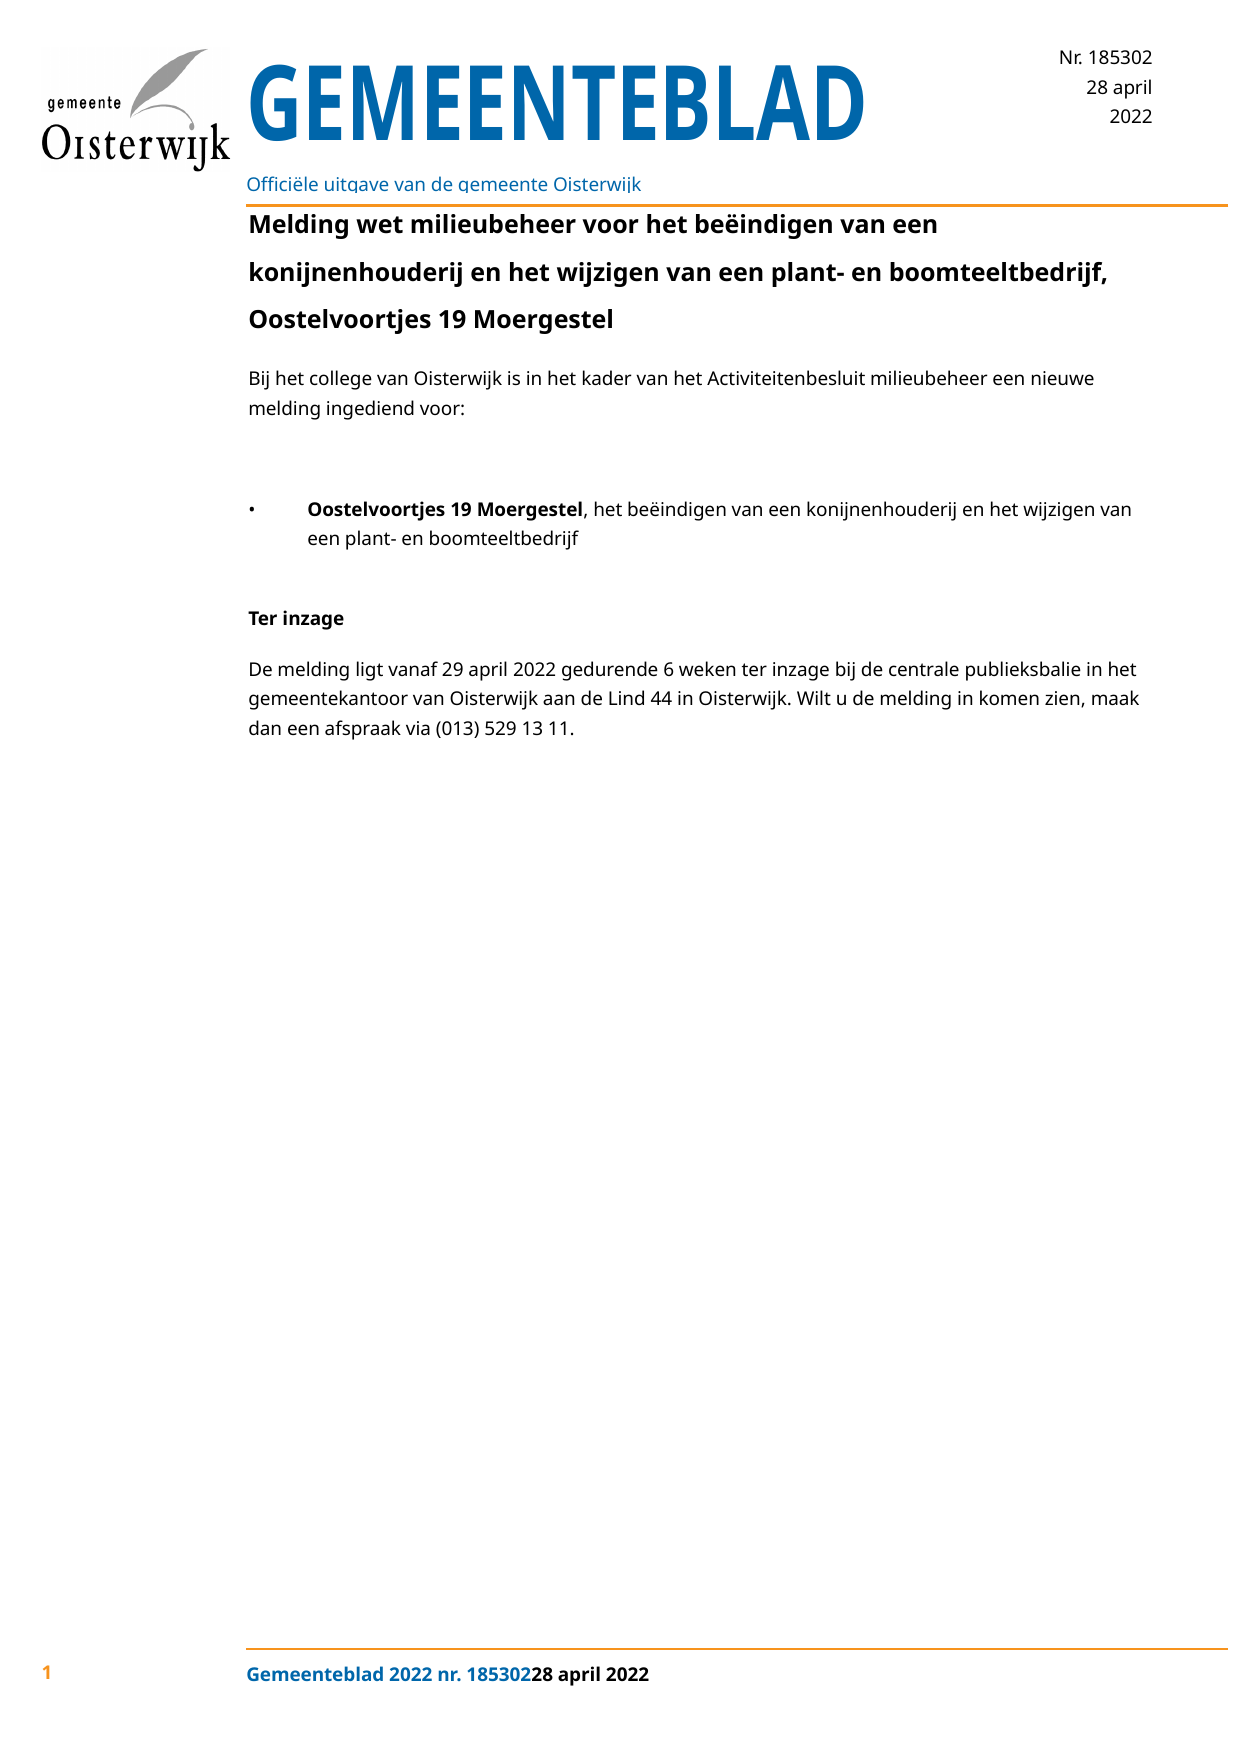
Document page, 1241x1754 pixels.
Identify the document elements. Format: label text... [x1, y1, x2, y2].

picture [41, 47, 231, 172]
text Bij het college van Oisterwijk is in het kader van het Activiteitenbesluit milieubeheer een nieuwe melding ingediend voor: [248, 366, 1152, 421]
text Melding wet milieubeheer voor het beëindigen van een konijnenhouderij en het wijzigen van een plant- en boomteeltbedrijf, Oostelvoortjes 19 Moergestel [248, 207, 1152, 336]
text De melding ligt vanaf 29 april 2022 gedurende 6 weken ter inzage bij de centrale publieksbalie in het gemeentekantoor van Oisterwijk aan de Lind 44 in Oisterwijk. Wilt u de melding in komen zien, maak dan een afspraak via (013) 529 13 11. [248, 656, 1152, 741]
list Oostelvoortjes 19 Moergestel, het beëindigen van een konijnenhouderij en het wijzigen van een plant- en boomteeltbedrijf [248, 496, 1152, 551]
text Ter inzage [248, 606, 1152, 631]
